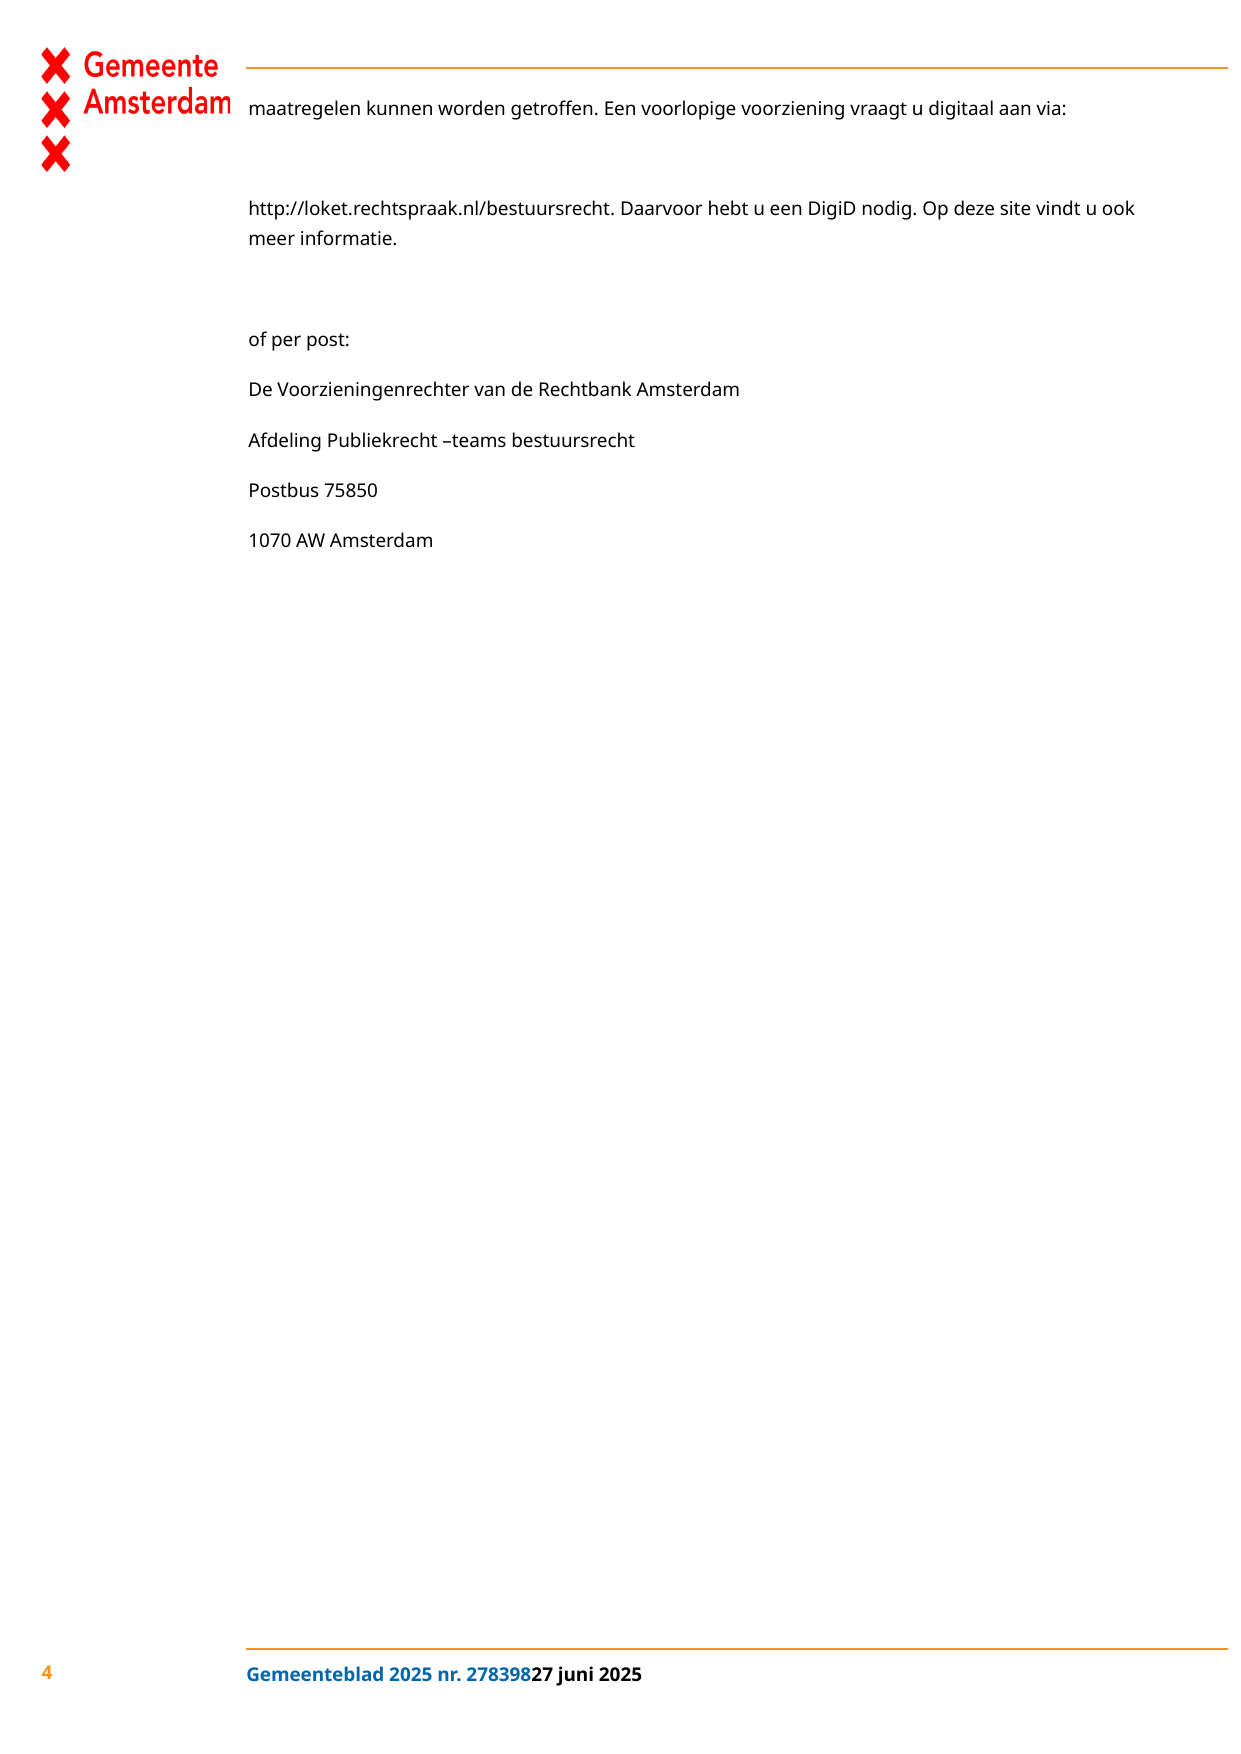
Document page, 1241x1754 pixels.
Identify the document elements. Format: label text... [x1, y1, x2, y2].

text http://loket.rechtspraak.nl/bestuursrecht. Daarvoor hebt u een DigiD nodig. Op deze site vindt u ook meer informatie. [248, 196, 1152, 251]
text De Voorzieningenrechter van de Rechtbank Amsterdam [248, 376, 1152, 402]
text of per post: [248, 326, 1152, 352]
text Afdeling Publiekrecht –teams bestuursrecht [248, 427, 1152, 453]
text maatregelen kunnen worden getroffen. Een voorlopige voorziening vraagt u digitaal aan via: [248, 95, 1152, 121]
picture [41, 47, 231, 172]
text Postbus 75850 [248, 477, 1152, 503]
text 1070 AW Amsterdam [248, 528, 1152, 553]
